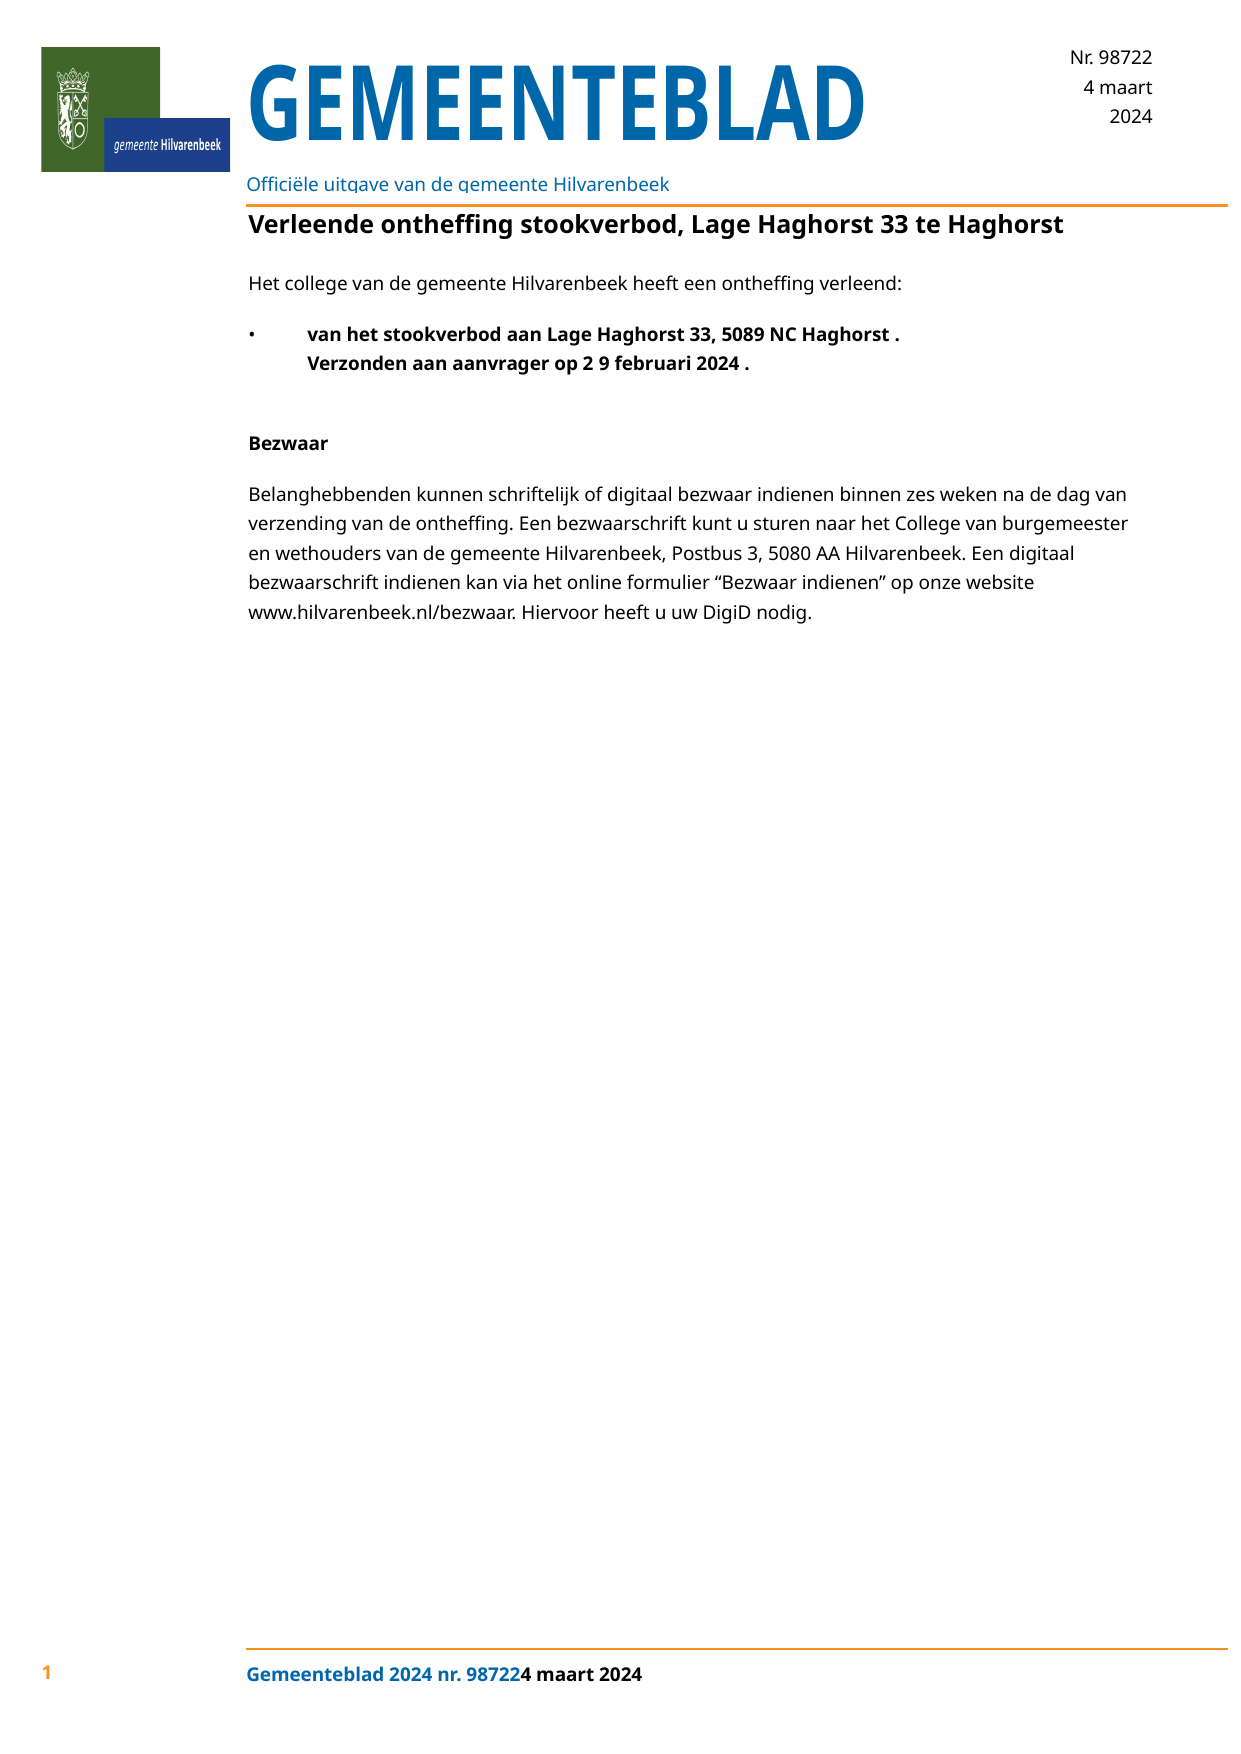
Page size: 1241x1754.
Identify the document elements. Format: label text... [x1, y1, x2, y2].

picture [41, 47, 231, 172]
list van het stookverbod aan Lage Haghorst 33, 5089 NC Haghorst . [248, 321, 1152, 346]
text Belanghebbenden kunnen schriftelijk of digitaal bezwaar indienen binnen zes weken na de dag van verzending van de ontheffing. Een bezwaarschrift kunt u sturen naar het College van burgemeester en wethouders van de gemeente Hilvarenbeek, Postbus 3, 5080 AA Hilvarenbeek. Een digitaal bezwaarschrift indienen kan via het online formulier “Bezwaar indienen” op onze website www.hilvarenbeek.nl/bezwaar. Hiervoor heeft u uw DigiD nodig. [248, 481, 1152, 625]
text Verleende ontheffing stookverbod, Lage Haghorst 33 te Haghorst [248, 207, 1152, 241]
list Verzonden aan aanvrager op 2 9 februari 2024 . [248, 350, 1152, 376]
text Het college van de gemeente Hilvarenbeek heeft een ontheffing verleend: [248, 270, 1152, 296]
text Bezwaar [248, 430, 1152, 456]
